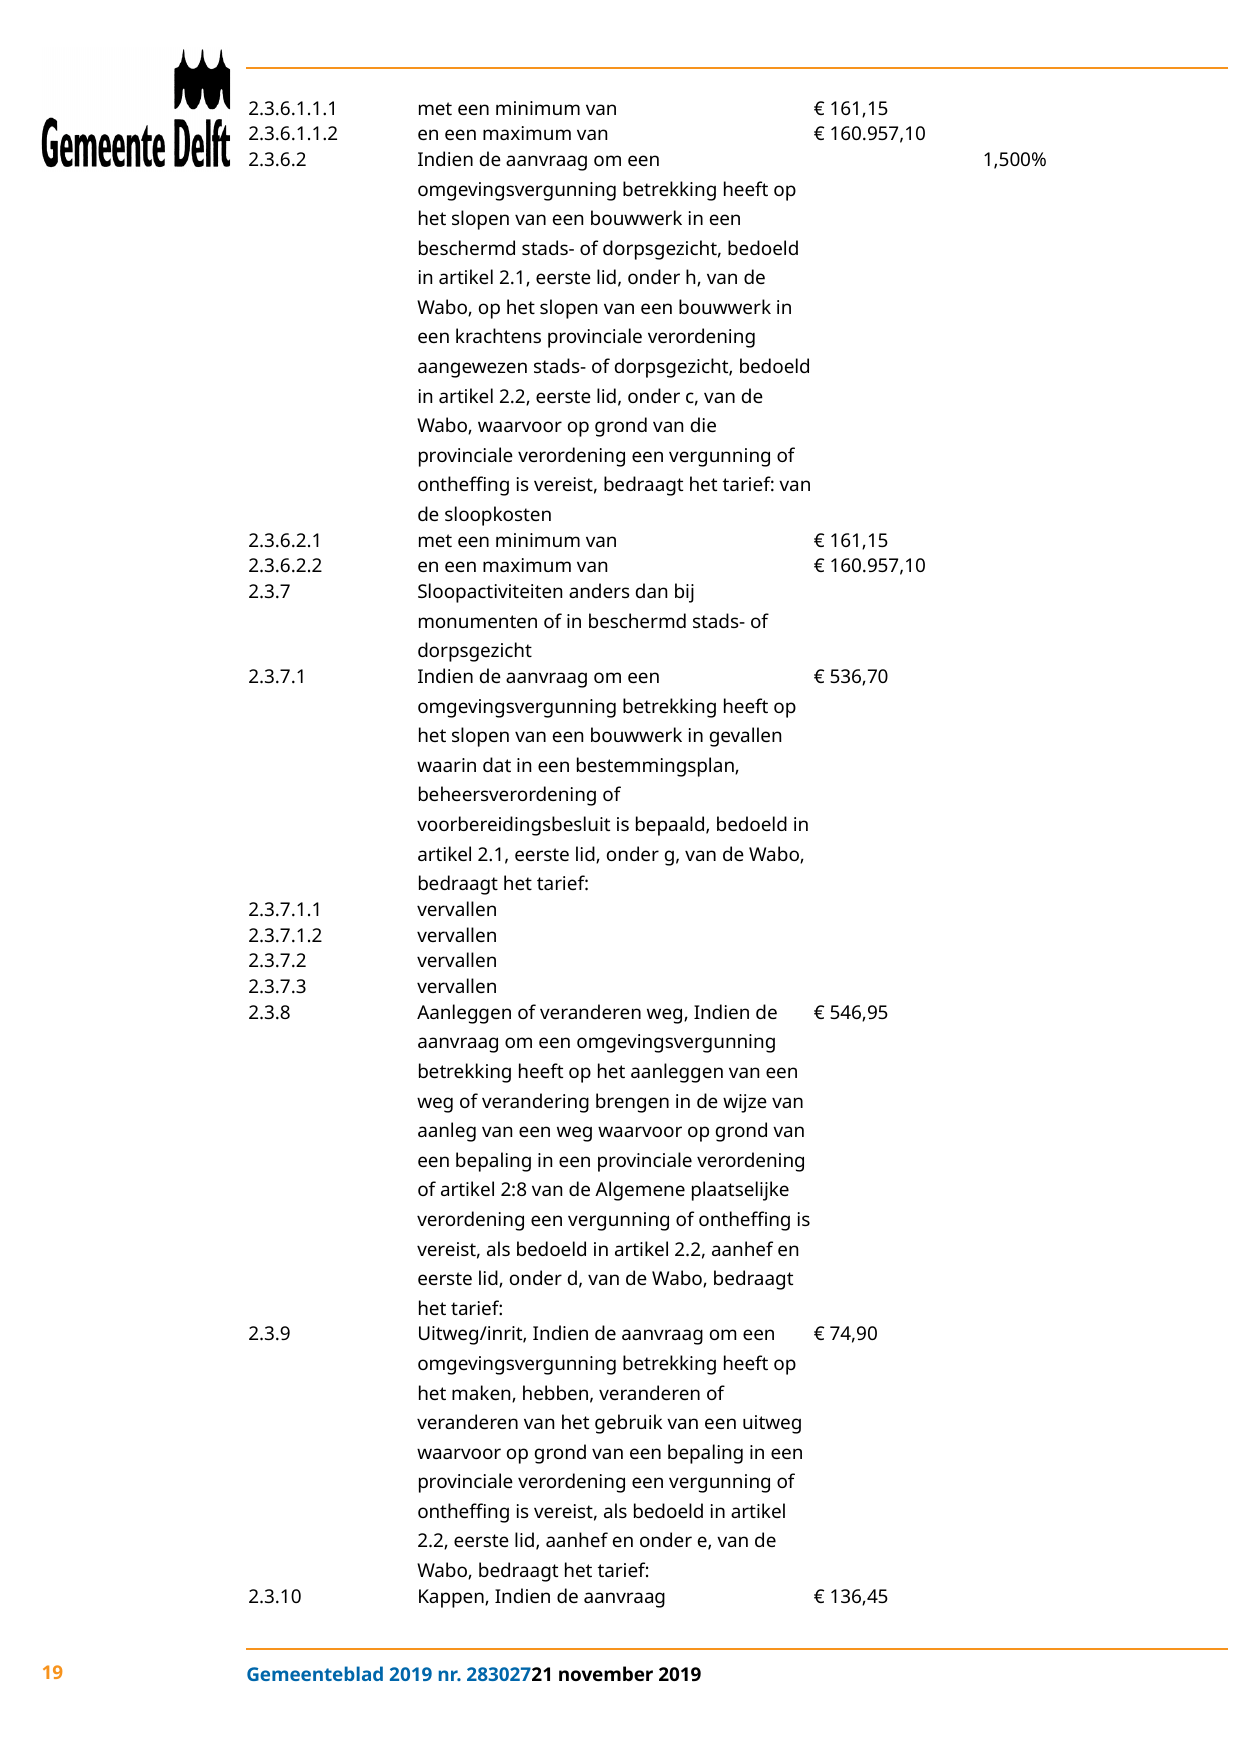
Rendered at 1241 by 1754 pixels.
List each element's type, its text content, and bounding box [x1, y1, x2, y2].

table_cell [814, 579, 983, 663]
table_cell 1,500% [983, 146, 1152, 527]
table_cell vervallen [417, 896, 814, 922]
table_cell 2.3.7.2 [248, 948, 417, 973]
table_cell Indien de aanvraag om een omgevingsvergunning betrekking heeft op het slopen van een bouwwerk in een beschermd stads- of dorpsgezicht, bedoeld in artikel 2.1, eerste lid, onder h, van de Wabo, op het slopen van een bouwwerk in een krachtens provinciale verordening aangewezen stads- of dorpsgezicht, bedoeld in artikel 2.2, eerste lid, onder c, van de Wabo, waarvoor op grond van die provinciale verordening een vergunning of ontheffing is vereist, bedraagt het tarief: van de sloopkosten [417, 146, 814, 527]
table_cell [983, 896, 1152, 922]
table_cell [814, 922, 983, 948]
table_cell [814, 948, 983, 973]
table_cell 2.3.6.1.1.2 [248, 121, 417, 146]
table_cell € 136,45 [814, 1583, 983, 1609]
table_cell 2.3.7 [248, 579, 417, 663]
table_cell € 74,90 [814, 1321, 983, 1583]
table_cell [983, 948, 1152, 973]
table_cell 2.3.10 [248, 1583, 417, 1609]
table_cell [983, 922, 1152, 948]
table_cell € 546,95 [814, 999, 983, 1321]
table_cell [983, 95, 1152, 121]
table_cell [983, 1321, 1152, 1583]
table_cell Aanleggen of veranderen weg, Indien de aanvraag om een omgevingsvergunning betrekking heeft op het aanleggen van een weg of verandering brengen in de wijze van aanleg van een weg waarvoor op grond van een bepaling in een provinciale verordening of artikel 2:8 van de Algemene plaatselijke verordening een vergunning of ontheffing is vereist, als bedoeld in artikel 2.2, aanhef en eerste lid, onder d, van de Wabo, bedraagt het tarief: [417, 999, 814, 1321]
table_cell met een minimum van [417, 527, 814, 553]
table_cell Kappen, Indien de aanvraag [417, 1583, 814, 1609]
table_cell € 536,70 [814, 663, 983, 896]
table_cell en een maximum van [417, 553, 814, 578]
table_cell Indien de aanvraag om een omgevingsvergunning betrekking heeft op het slopen van een bouwwerk in gevallen waarin dat in een bestemmingsplan, beheersverordening of voorbereidingsbesluit is bepaald, bedoeld in artikel 2.1, eerste lid, onder g, van de Wabo, bedraagt het tarief: [417, 663, 814, 896]
table_cell 2.3.6.2 [248, 146, 417, 527]
table_cell en een maximum van [417, 121, 814, 146]
table_cell Sloopactiviteiten anders dan bij monumenten of in beschermd stads- of dorpsgezicht [417, 579, 814, 663]
table_cell vervallen [417, 973, 814, 999]
table_cell met een minimum van [417, 95, 814, 121]
table_cell vervallen [417, 948, 814, 973]
table_cell Uitweg/inrit, Indien de aanvraag om een omgevingsvergunning betrekking heeft op het maken, hebben, veranderen of veranderen van het gebruik van een uitweg waarvoor op grond van een bepaling in een provinciale verordening een vergunning of ontheffing is vereist, als bedoeld in artikel 2.2, eerste lid, aanhef en onder e, van de Wabo, bedraagt het tarief: [417, 1321, 814, 1583]
table_cell [814, 973, 983, 999]
table_cell € 161,15 [814, 527, 983, 553]
table_cell [983, 999, 1152, 1321]
table_cell 2.3.6.1.1.1 [248, 95, 417, 121]
table_cell € 161,15 [814, 95, 983, 121]
table_cell vervallen [417, 922, 814, 948]
table_cell 2.3.7.1.2 [248, 922, 417, 948]
table_cell [983, 579, 1152, 663]
table_cell 2.3.7.1.1 [248, 896, 417, 922]
table_cell 2.3.6.2.1 [248, 527, 417, 553]
table_cell [983, 121, 1152, 146]
table_cell [983, 527, 1152, 553]
table_cell 2.3.7.1 [248, 663, 417, 896]
table_cell € 160.957,10 [814, 553, 983, 578]
table_cell € 160.957,10 [814, 121, 983, 146]
table_cell [814, 896, 983, 922]
picture [41, 47, 231, 172]
table_cell 2.3.6.2.2 [248, 553, 417, 578]
table_cell 2.3.8 [248, 999, 417, 1321]
table_cell [983, 973, 1152, 999]
table_cell [983, 663, 1152, 896]
table_cell [814, 146, 983, 527]
table_cell [983, 1583, 1152, 1609]
table_cell [983, 553, 1152, 578]
table_cell 2.3.7.3 [248, 973, 417, 999]
table_cell 2.3.9 [248, 1321, 417, 1583]
